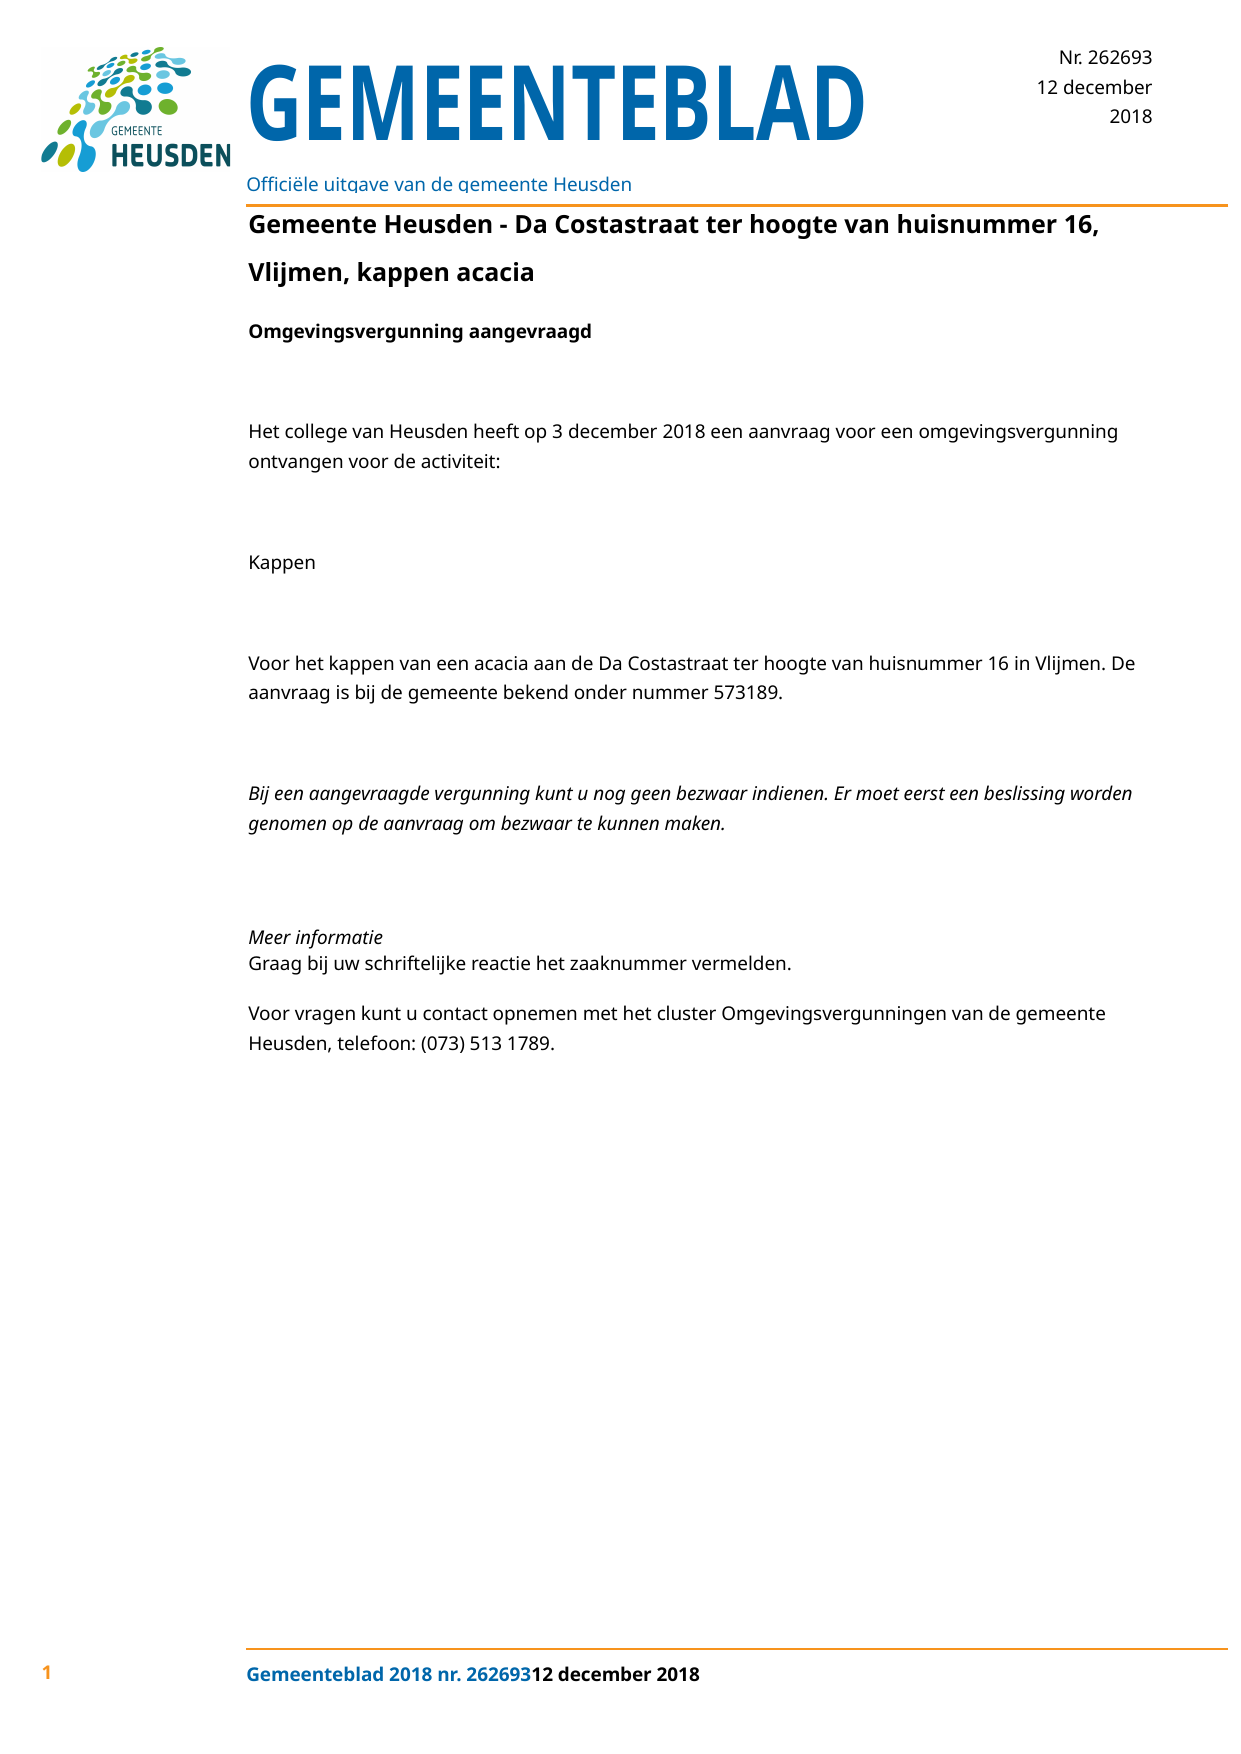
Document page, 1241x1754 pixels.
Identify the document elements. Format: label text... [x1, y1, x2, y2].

text Graag bij uw schriftelijke reactie het zaaknummer vermelden. [248, 950, 1152, 976]
text Omgevingsvergunning aangevraagd [248, 318, 1152, 344]
text Meer informatie [248, 924, 1152, 950]
text Bij een aangevraagde vergunning kunt u nog geen bezwaar indienen. Er moet eerst een beslissing worden genomen op de aanvraag om bezwaar te kunnen maken. [248, 780, 1152, 836]
picture [41, 47, 231, 172]
text Voor het kappen van een acacia aan de Da Costastraat ter hoogte van huisnummer 16 in Vlijmen. De aanvraag is bij de gemeente bekend onder nummer 573189. [248, 650, 1152, 705]
text Voor vragen kunt u contact opnemen met het cluster Omgevingsvergunningen van de gemeente Heusden, telefoon: (073) 513 1789. [248, 1001, 1152, 1056]
text Gemeente Heusden - Da Costastraat ter hoogte van huisnummer 16, Vlijmen, kappen acacia [248, 207, 1152, 288]
text Het college van Heusden heeft op 3 december 2018 een aanvraag voor een omgevingsvergunning ontvangen voor de activiteit: [248, 419, 1152, 474]
text Kappen [248, 549, 1152, 575]
